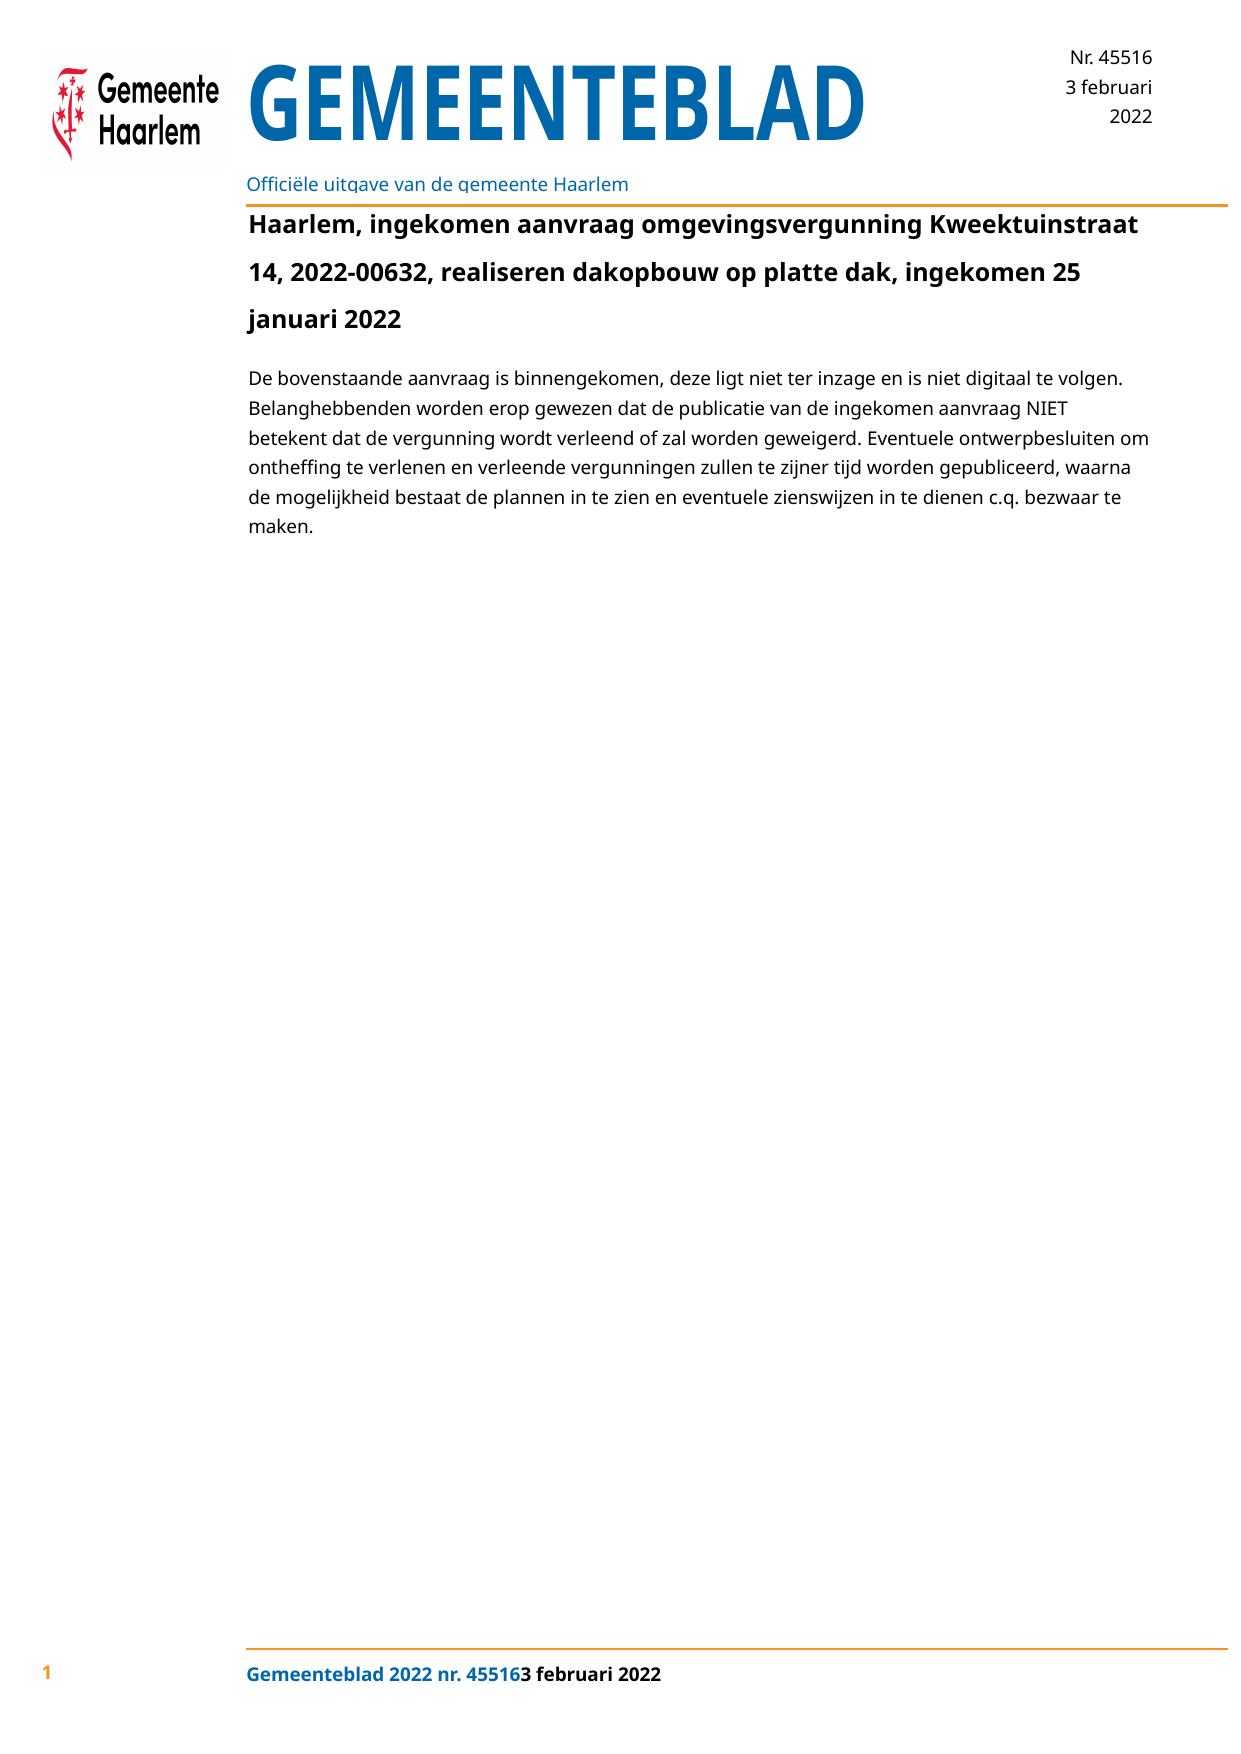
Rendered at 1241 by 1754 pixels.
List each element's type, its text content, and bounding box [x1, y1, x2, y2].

text De bovenstaande aanvraag is binnengekomen, deze ligt niet ter inzage en is niet digitaal te volgen. Belanghebbenden worden erop gewezen dat de publicatie van de ingekomen aanvraag NIET betekent dat de vergunning wordt verleend of zal worden geweigerd. Eventuele ontwerpbesluiten om ontheffing te verlenen en verleende vergunningen zullen te zijner tijd worden gepubliceerd, waarna de mogelijkheid bestaat de plannen in te zien en eventuele zienswijzen in te dienen c.q. bezwaar te maken. [248, 366, 1152, 539]
text Haarlem, ingekomen aanvraag omgevingsvergunning Kweektuinstraat 14, 2022-00632, realiseren dakopbouw op platte dak, ingekomen 25 januari 2022 [248, 207, 1152, 336]
picture [41, 47, 231, 172]
